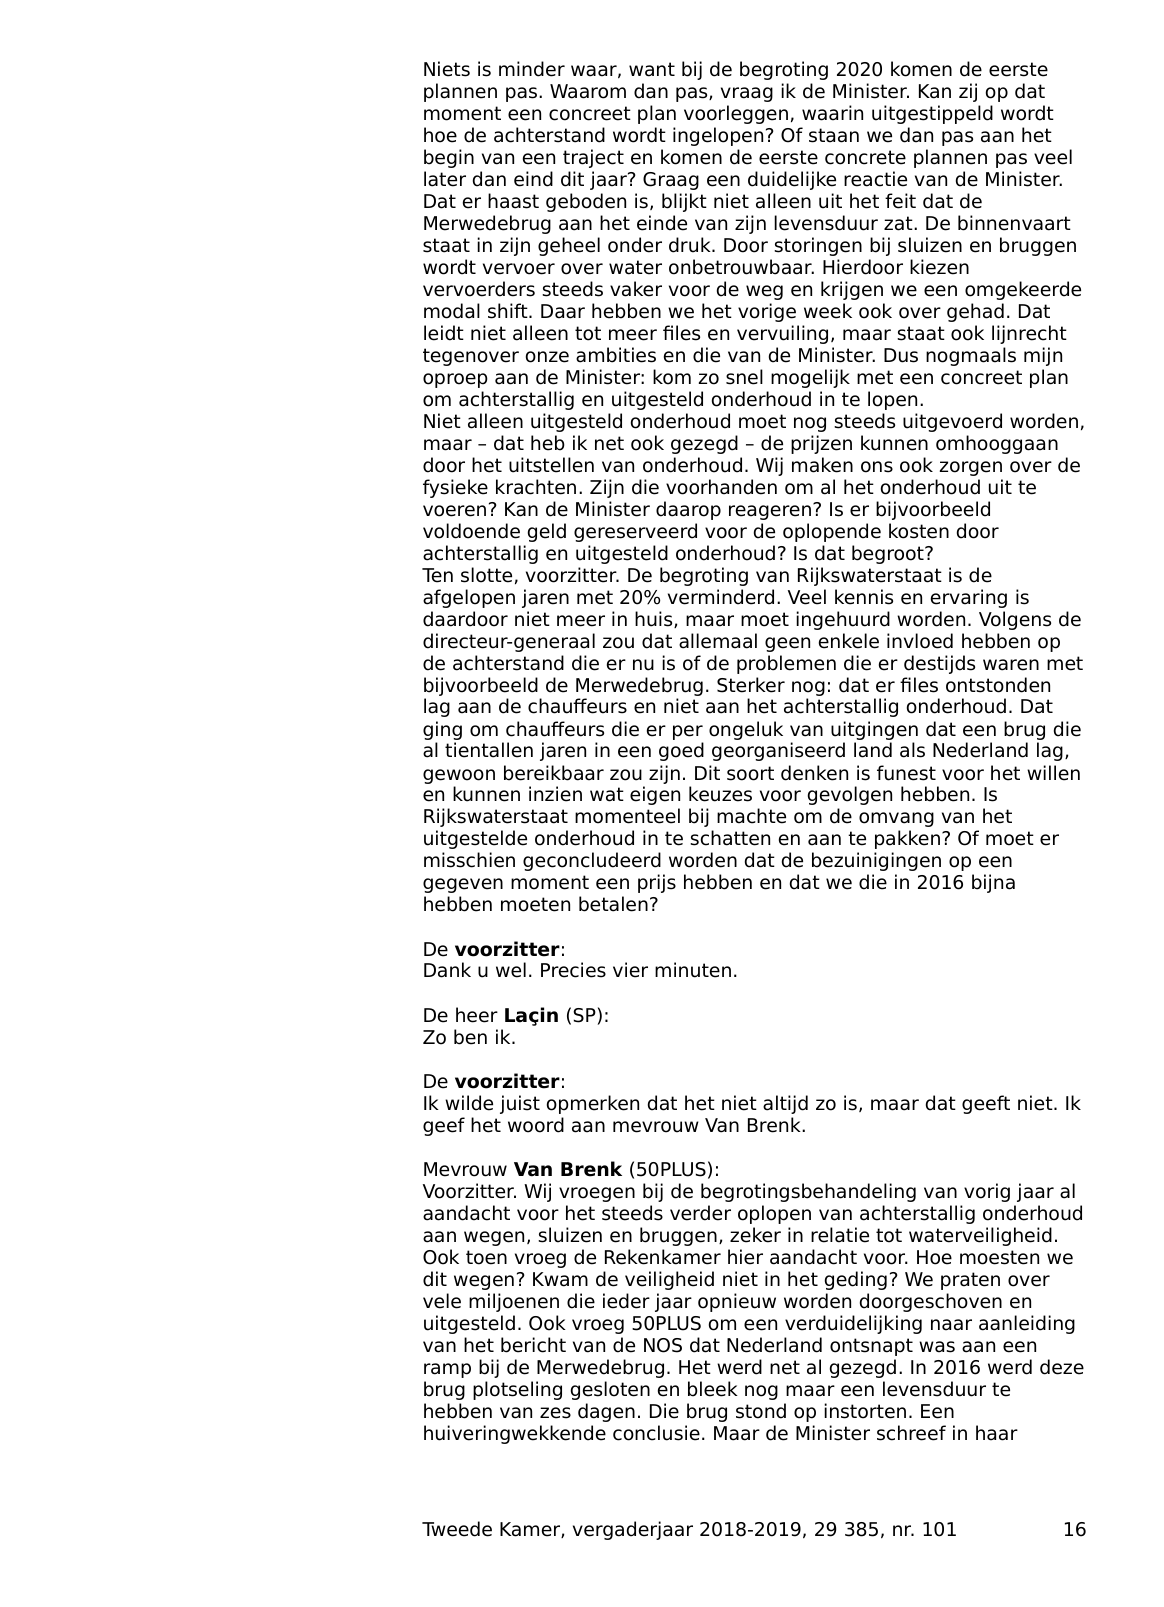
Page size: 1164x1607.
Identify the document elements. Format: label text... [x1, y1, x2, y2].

text De voorzitter: [422, 1071, 1087, 1093]
text Dat er haast geboden is, blijkt niet alleen uit het feit dat de Merwedebrug aan het einde van zijn levensduur zat. De binnenvaart staat in zijn geheel onder druk. Door storingen bij sluizen en bruggen wordt vervoer over water onbetrouwbaar. Hierdoor kiezen vervoerders steeds vaker voor de weg en krijgen we een omgekeerde modal shift. Daar hebben we het vorige week ook over gehad. Dat leidt niet alleen tot meer files en vervuiling, maar staat ook lijnrecht tegenover onze ambities en die van de Minister. Dus nogmaals mijn oproep aan de Minister: kom zo snel mogelijk met een concreet plan om achterstallig en uitgesteld onderhoud in te lopen. [422, 191, 1087, 411]
text De voorzitter: [422, 938, 1087, 960]
text Zo ben ik. [422, 1027, 1087, 1048]
text Dank u wel. Precies vier minuten. [422, 960, 1087, 982]
text Ten slotte, voorzitter. De begroting van Rijkswaterstaat is de afgelopen jaren met 20% verminderd. Veel kennis en ervaring is daardoor niet meer in huis, maar moet ingehuurd worden. Volgens de directeur-generaal zou dat allemaal geen enkele invloed hebben op de achterstand die er nu is of de problemen die er destijds waren met bijvoorbeeld de Merwedebrug. Sterker nog: dat er files ontstonden lag aan de chauffeurs en niet aan het achterstallig onderhoud. Dat ging om chauffeurs die er per ongeluk van uitgingen dat een brug die al tientallen jaren in een goed georganiseerd land als Nederland lag, gewoon bereikbaar zou zijn. Dit soort denken is funest voor het willen en kunnen inzien wat eigen keuzes voor gevolgen hebben. Is Rijkswaterstaat momenteel bij machte om de omvang van het uitgestelde onderhoud in te schatten en aan te pakken? Of moet er misschien geconcludeerd worden dat de bezuinigingen op een gegeven moment een prijs hebben en dat we die in 2016 bijna hebben moeten betalen? [422, 564, 1087, 916]
text De heer Laçin (SP): [422, 1004, 1087, 1027]
text Voorzitter. Wij vroegen bij de begrotingsbehandeling van vorig jaar al aandacht voor het steeds verder oplopen van achterstallig onderhoud aan wegen, sluizen en bruggen, zeker in relatie tot waterveiligheid. Ook toen vroeg de Rekenkamer hier aandacht voor. Hoe moesten we dit wegen? Kwam de veiligheid niet in het geding? We praten over vele miljoenen die ieder jaar opnieuw worden doorgeschoven en uitgesteld. Ook vroeg 50PLUS om een verduidelijking naar aanleiding van het bericht van de NOS dat Nederland ontsnapt was aan een ramp bij de Merwedebrug. Het werd net al gezegd. In 2016 werd deze brug plotseling gesloten en bleek nog maar een levensduur te hebben van zes dagen. Die brug stond op instorten. Een huiveringwekkende conclusie. Maar de Minister schreef in haar [422, 1181, 1087, 1444]
text Niets is minder waar, want bij de begroting 2020 komen de eerste plannen pas. Waarom dan pas, vraag ik de Minister. Kan zij op dat moment een concreet plan voorleggen, waarin uitgestippeld wordt hoe de achterstand wordt ingelopen? Of staan we dan pas aan het begin van een traject en komen de eerste concrete plannen pas veel later dan eind dit jaar? Graag een duidelijke reactie van de Minister. [422, 59, 1087, 191]
text Mevrouw Van Brenk (50PLUS): [422, 1159, 1087, 1181]
text Niet alleen uitgesteld onderhoud moet nog steeds uitgevoerd worden, maar – dat heb ik net ook gezegd – de prijzen kunnen omhooggaan door het uitstellen van onderhoud. Wij maken ons ook zorgen over de fysieke krachten. Zijn die voorhanden om al het onderhoud uit te voeren? Kan de Minister daarop reageren? Is er bijvoorbeeld voldoende geld gereserveerd voor de oplopende kosten door achterstallig en uitgesteld onderhoud? Is dat begroot? [422, 411, 1087, 564]
text Ik wilde juist opmerken dat het niet altijd zo is, maar dat geeft niet. Ik geef het woord aan mevrouw Van Brenk. [422, 1093, 1087, 1137]
